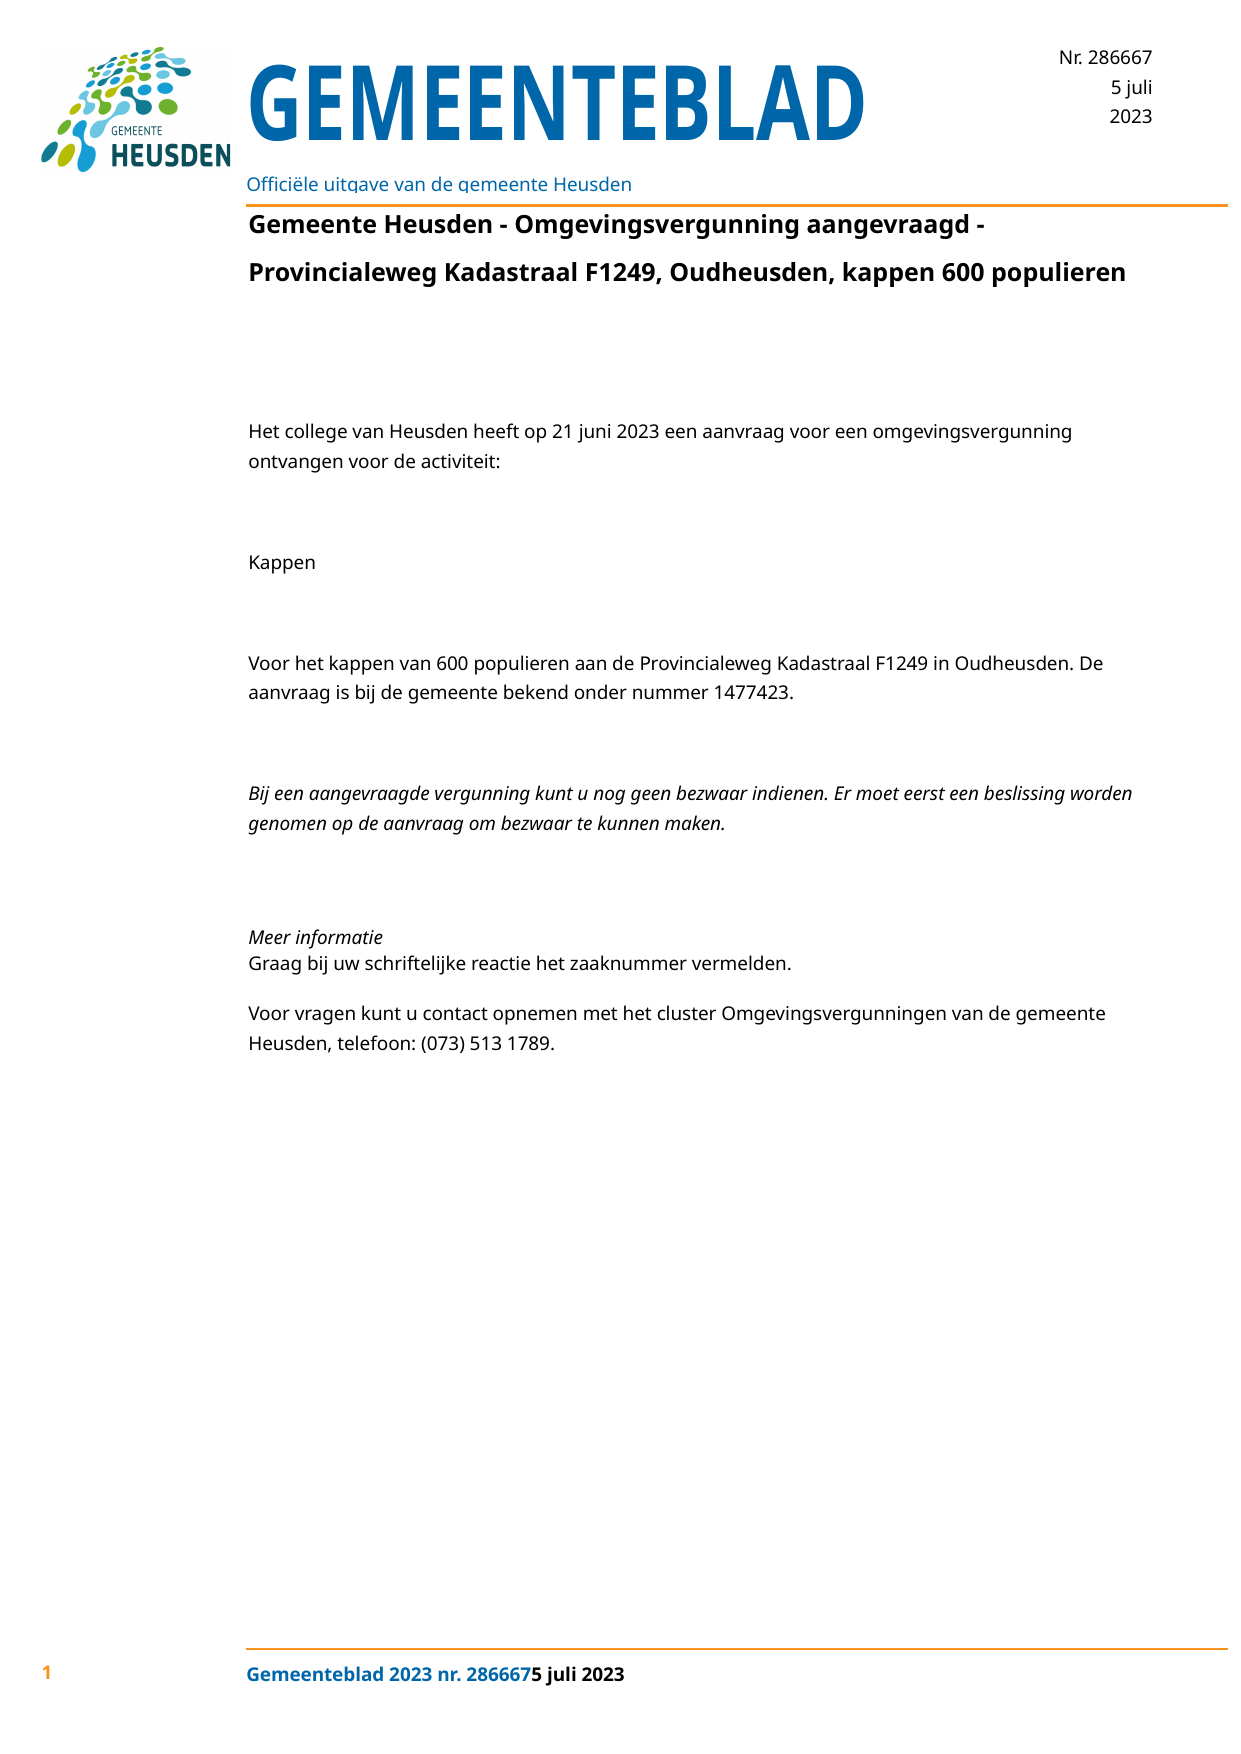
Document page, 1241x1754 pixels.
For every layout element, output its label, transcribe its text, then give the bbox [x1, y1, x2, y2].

text Voor het kappen van 600 populieren aan de Provincialeweg Kadastraal F1249 in Oudheusden. De aanvraag is bij de gemeente bekend onder nummer 1477423. [248, 650, 1152, 705]
text Het college van Heusden heeft op 21 juni 2023 een aanvraag voor een omgevingsvergunning ontvangen voor de activiteit: [248, 419, 1152, 474]
text Meer informatie [248, 924, 1152, 950]
text Voor vragen kunt u contact opnemen met het cluster Omgevingsvergunningen van de gemeente Heusden, telefoon: (073) 513 1789. [248, 1001, 1152, 1056]
text Gemeente Heusden - Omgevingsvergunning aangevraagd - Provincialeweg Kadastraal F1249, Oudheusden, kappen 600 populieren [248, 207, 1152, 288]
text Bij een aangevraagde vergunning kunt u nog geen bezwaar indienen. Er moet eerst een beslissing worden genomen op de aanvraag om bezwaar te kunnen maken. [248, 780, 1152, 836]
picture [41, 47, 231, 172]
text Kappen [248, 549, 1152, 575]
text Graag bij uw schriftelijke reactie het zaaknummer vermelden. [248, 950, 1152, 976]
